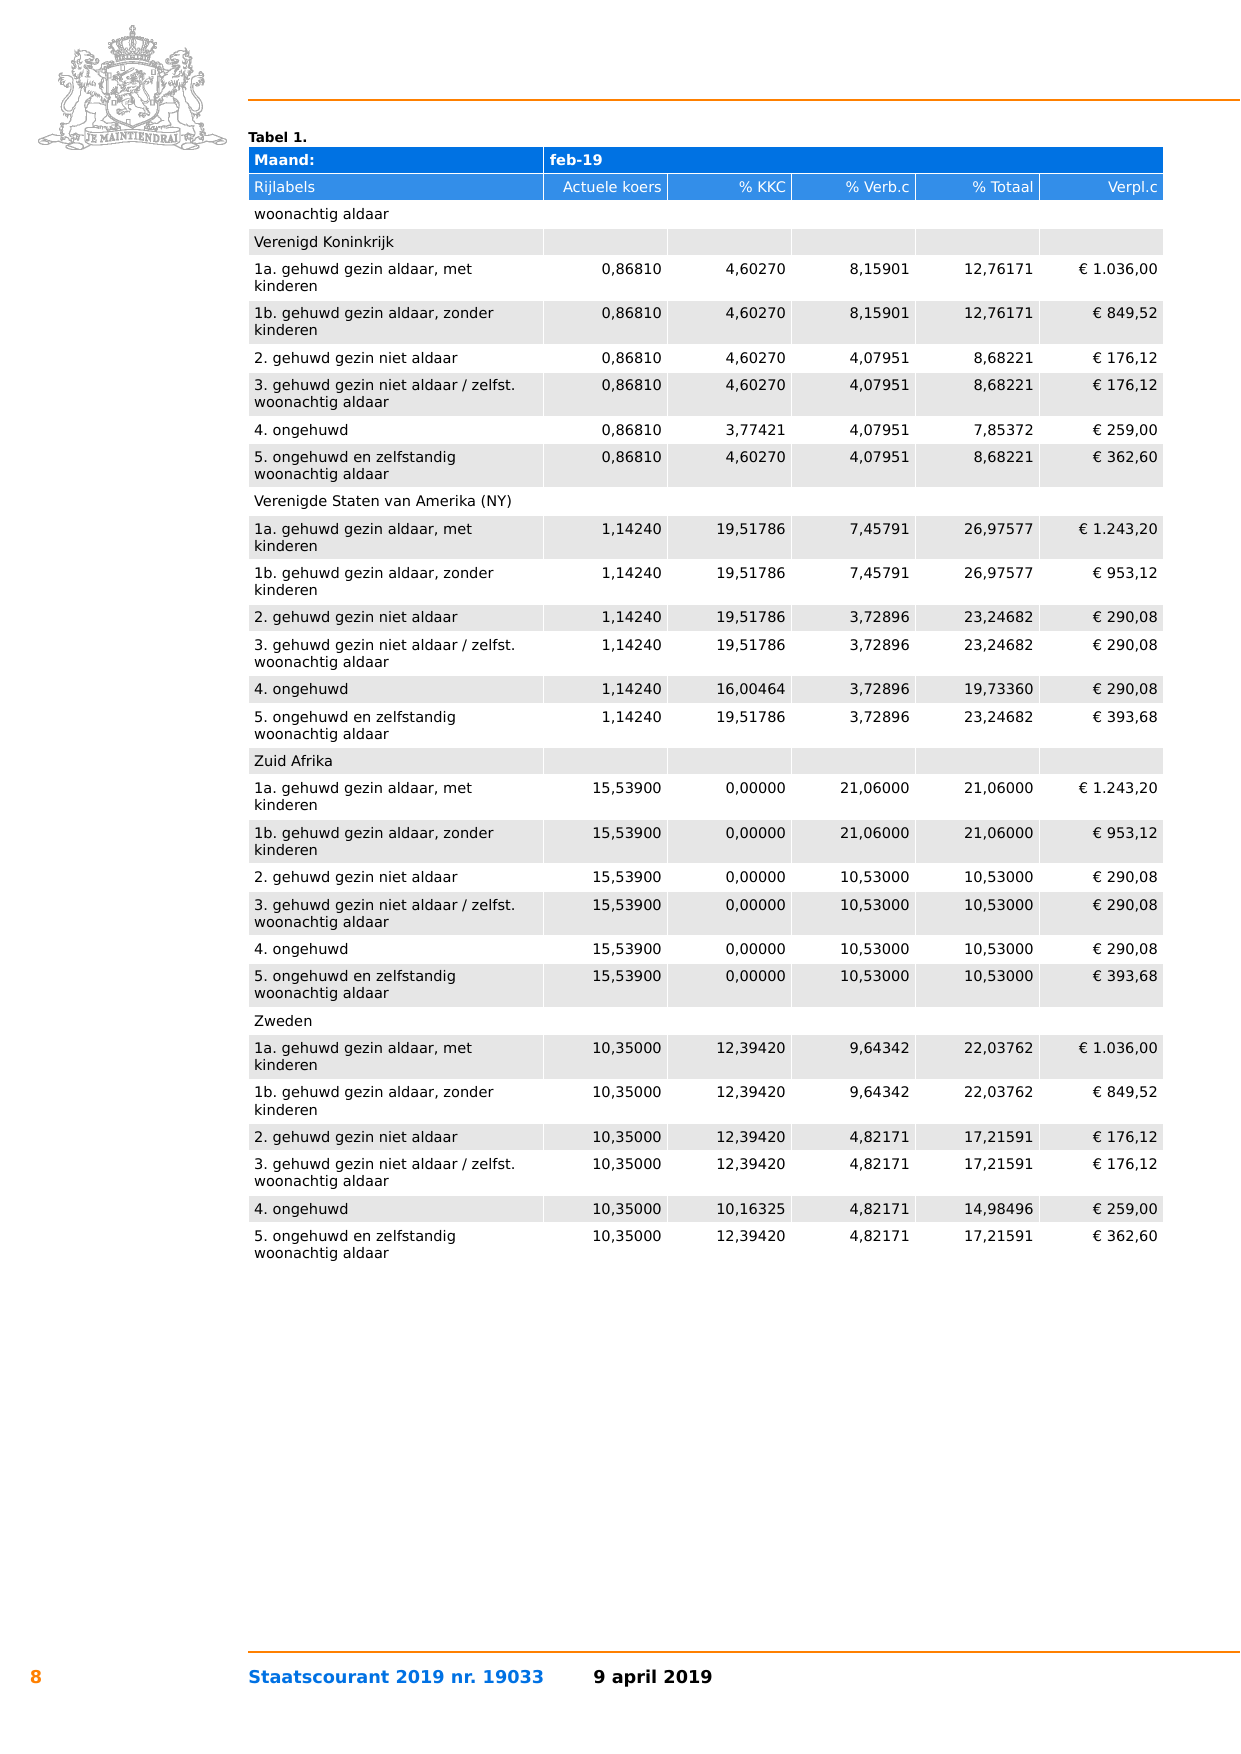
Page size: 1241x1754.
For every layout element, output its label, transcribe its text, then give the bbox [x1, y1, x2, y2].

table_cell 4,60270 [668, 444, 791, 487]
table_cell 23,24682 [916, 632, 1039, 675]
table_cell % Totaal [916, 174, 1039, 200]
table_cell 12,39420 [668, 1223, 791, 1267]
table_cell 19,51786 [668, 704, 791, 747]
table_cell 3,72896 [792, 605, 915, 631]
table_cell 8,15901 [792, 256, 915, 299]
table_cell 3,77421 [668, 417, 791, 443]
table_cell [544, 748, 667, 774]
table_cell 19,51786 [668, 632, 791, 675]
table_cell € 953,12 [1040, 560, 1163, 604]
table_cell 5. ongehuwd en zelfstandig woonachtig aldaar [249, 444, 543, 487]
table_cell [792, 1008, 915, 1034]
table_cell [668, 1008, 791, 1034]
table_cell 21,06000 [916, 820, 1039, 863]
table_cell 21,06000 [792, 820, 915, 863]
table_cell 3,72896 [792, 676, 915, 703]
table_cell 4,07951 [792, 417, 915, 443]
table_cell 8,68221 [916, 444, 1039, 487]
table_cell 15,53900 [544, 864, 667, 891]
table_cell 10,35000 [544, 1223, 667, 1267]
table_cell 17,21591 [916, 1124, 1039, 1150]
table_cell 12,39420 [668, 1151, 791, 1195]
table_cell 10,53000 [792, 864, 915, 891]
table_cell 0,00000 [668, 776, 791, 819]
table_cell Actuele koers [544, 174, 667, 200]
table_cell 4,82171 [792, 1151, 915, 1195]
table_cell 4,82171 [792, 1196, 915, 1222]
table_cell [668, 748, 791, 774]
table_cell € 290,08 [1040, 892, 1163, 935]
table_cell 26,97577 [916, 560, 1039, 604]
table_cell 0,86810 [544, 444, 667, 487]
table_cell 0,86810 [544, 345, 667, 371]
table_cell 19,73360 [916, 676, 1039, 703]
table_cell 19,51786 [668, 605, 791, 631]
table_cell 12,39420 [668, 1035, 791, 1079]
table_cell € 290,08 [1040, 936, 1163, 962]
table_cell 2. gehuwd gezin niet aldaar [249, 1124, 543, 1150]
table_cell [668, 229, 791, 255]
table_cell 4,07951 [792, 345, 915, 371]
table_cell 4,60270 [668, 345, 791, 371]
table_cell € 176,12 [1040, 1124, 1163, 1150]
table_cell 8,68221 [916, 373, 1039, 416]
table_cell Maand: [249, 147, 543, 173]
table_cell 9,64342 [792, 1080, 915, 1123]
table_cell € 362,60 [1040, 444, 1163, 487]
table_cell 2. gehuwd gezin niet aldaar [249, 864, 543, 891]
table_cell 4,60270 [668, 301, 791, 344]
table_cell feb-19 [544, 147, 1163, 173]
table_cell 0,86810 [544, 256, 667, 299]
table_cell % KKC [668, 174, 791, 200]
table_cell [1040, 201, 1163, 228]
table_cell 21,06000 [792, 776, 915, 819]
table_cell 10,53000 [916, 964, 1039, 1007]
table_cell € 849,52 [1040, 1080, 1163, 1123]
table_cell 19,51786 [668, 560, 791, 604]
table_cell 10,53000 [792, 892, 915, 935]
table_cell % Verb.c [792, 174, 915, 200]
table_cell 7,45791 [792, 516, 915, 559]
table_cell € 393,68 [1040, 704, 1163, 747]
table_cell Verenigd Koninkrijk [249, 229, 543, 255]
table_cell [1040, 489, 1163, 515]
table_cell 10,16325 [668, 1196, 791, 1222]
table_cell 22,03762 [916, 1035, 1039, 1079]
table_cell € 290,08 [1040, 676, 1163, 703]
table_cell 4. ongehuwd [249, 417, 543, 443]
table_cell 8,15901 [792, 301, 915, 344]
table_cell 5. ongehuwd en zelfstandig woonachtig aldaar [249, 1223, 543, 1267]
table_cell € 1.036,00 [1040, 256, 1163, 299]
table_cell 1b. gehuwd gezin aldaar, zonder kinderen [249, 1080, 543, 1123]
table_cell [792, 748, 915, 774]
table_cell [1040, 1008, 1163, 1034]
table_cell 0,00000 [668, 936, 791, 962]
table_cell € 393,68 [1040, 964, 1163, 1007]
table_cell [1040, 229, 1163, 255]
table_cell [916, 201, 1039, 228]
table_cell 15,53900 [544, 892, 667, 935]
table_cell 7,85372 [916, 417, 1039, 443]
table_cell [668, 489, 791, 515]
table_cell 8,68221 [916, 345, 1039, 371]
table_cell € 176,12 [1040, 1151, 1163, 1195]
table_cell [668, 201, 791, 228]
table_cell 17,21591 [916, 1151, 1039, 1195]
table_cell [792, 229, 915, 255]
table_cell 15,53900 [544, 964, 667, 1007]
table_cell [916, 1008, 1039, 1034]
table_cell 3,72896 [792, 632, 915, 675]
table_cell € 259,00 [1040, 1196, 1163, 1222]
table_cell 15,53900 [544, 820, 667, 863]
table_cell 4,82171 [792, 1124, 915, 1150]
table_cell [916, 489, 1039, 515]
table_cell 4,60270 [668, 256, 791, 299]
table_cell € 849,52 [1040, 301, 1163, 344]
table_cell 1b. gehuwd gezin aldaar, zonder kinderen [249, 560, 543, 604]
table_cell 0,00000 [668, 964, 791, 1007]
table_cell 3. gehuwd gezin niet aldaar / zelfst. woonachtig aldaar [249, 632, 543, 675]
table_cell 26,97577 [916, 516, 1039, 559]
table_cell 10,53000 [792, 936, 915, 962]
table_cell 10,53000 [792, 964, 915, 1007]
table_cell 0,00000 [668, 820, 791, 863]
table_cell 3. gehuwd gezin niet aldaar / zelfst. woonachtig aldaar [249, 892, 543, 935]
table_cell € 176,12 [1040, 345, 1163, 371]
table_cell 10,35000 [544, 1196, 667, 1222]
table_cell 12,76171 [916, 301, 1039, 344]
table_cell Verpl.c [1040, 174, 1163, 200]
table_cell 1a. gehuwd gezin aldaar, met kinderen [249, 516, 543, 559]
table_cell 14,98496 [916, 1196, 1039, 1222]
table_cell 1a. gehuwd gezin aldaar, met kinderen [249, 776, 543, 819]
table_cell 4. ongehuwd [249, 936, 543, 962]
table_cell 3. gehuwd gezin niet aldaar / zelfst. woonachtig aldaar [249, 1151, 543, 1195]
table_cell 10,35000 [544, 1151, 667, 1195]
table_cell 10,35000 [544, 1035, 667, 1079]
table_cell 15,53900 [544, 776, 667, 819]
table_cell € 259,00 [1040, 417, 1163, 443]
table_cell € 1.243,20 [1040, 776, 1163, 819]
table_cell € 953,12 [1040, 820, 1163, 863]
table_cell 0,00000 [668, 892, 791, 935]
table_cell 10,53000 [916, 892, 1039, 935]
table_cell Verenigde Staten van Amerika (NY) [249, 489, 543, 515]
table_cell 4,60270 [668, 373, 791, 416]
table_cell [544, 489, 667, 515]
table_cell 0,86810 [544, 417, 667, 443]
table_cell € 176,12 [1040, 373, 1163, 416]
table_cell 12,76171 [916, 256, 1039, 299]
table_cell Zweden [249, 1008, 543, 1034]
table_cell 1,14240 [544, 560, 667, 604]
table_cell 0,00000 [668, 864, 791, 891]
table_cell 4. ongehuwd [249, 676, 543, 703]
table_cell € 290,08 [1040, 632, 1163, 675]
table_cell [544, 201, 667, 228]
table_cell 1b. gehuwd gezin aldaar, zonder kinderen [249, 820, 543, 863]
table_cell [916, 229, 1039, 255]
table_cell 10,53000 [916, 936, 1039, 962]
table_cell 10,53000 [916, 864, 1039, 891]
picture [38, 25, 227, 150]
table_cell 23,24682 [916, 704, 1039, 747]
table_cell 5. ongehuwd en zelfstandig woonachtig aldaar [249, 964, 543, 1007]
table_cell [792, 489, 915, 515]
table_cell 23,24682 [916, 605, 1039, 631]
table_cell [544, 1008, 667, 1034]
table_cell 2. gehuwd gezin niet aldaar [249, 605, 543, 631]
table_cell € 290,08 [1040, 864, 1163, 891]
table_cell 4,07951 [792, 373, 915, 416]
table_cell 9,64342 [792, 1035, 915, 1079]
table_cell 7,45791 [792, 560, 915, 604]
table_cell 0,86810 [544, 373, 667, 416]
table_cell 1,14240 [544, 605, 667, 631]
table_cell [1040, 748, 1163, 774]
table_cell Rijlabels [249, 174, 543, 200]
table_cell [916, 748, 1039, 774]
table_cell 10,35000 [544, 1080, 667, 1123]
table_cell € 1.036,00 [1040, 1035, 1163, 1079]
table_cell 10,35000 [544, 1124, 667, 1150]
table_cell 17,21591 [916, 1223, 1039, 1267]
table_cell 15,53900 [544, 936, 667, 962]
table_cell 3,72896 [792, 704, 915, 747]
table_cell 4,07951 [792, 444, 915, 487]
table_cell 1,14240 [544, 516, 667, 559]
table_cell woonachtig aldaar [249, 201, 543, 228]
table_cell 1,14240 [544, 704, 667, 747]
table_cell € 1.243,20 [1040, 516, 1163, 559]
table_cell 2. gehuwd gezin niet aldaar [249, 345, 543, 371]
table_cell 16,00464 [668, 676, 791, 703]
table_cell [544, 229, 667, 255]
table_cell € 290,08 [1040, 605, 1163, 631]
table_header Tabel 1. [248, 130, 1163, 146]
table_cell 19,51786 [668, 516, 791, 559]
table_cell 12,39420 [668, 1124, 791, 1150]
table_cell 1a. gehuwd gezin aldaar, met kinderen [249, 1035, 543, 1079]
table_cell 4. ongehuwd [249, 1196, 543, 1222]
table_cell € 362,60 [1040, 1223, 1163, 1267]
table_cell Zuid Afrika [249, 748, 543, 774]
table_cell 4,82171 [792, 1223, 915, 1267]
table_cell 1b. gehuwd gezin aldaar, zonder kinderen [249, 301, 543, 344]
table_cell 1,14240 [544, 632, 667, 675]
table_cell 1,14240 [544, 676, 667, 703]
table_cell 12,39420 [668, 1080, 791, 1123]
table_cell 5. ongehuwd en zelfstandig woonachtig aldaar [249, 704, 543, 747]
table_cell 22,03762 [916, 1080, 1039, 1123]
table_cell 21,06000 [916, 776, 1039, 819]
table_cell 0,86810 [544, 301, 667, 344]
table_cell 1a. gehuwd gezin aldaar, met kinderen [249, 256, 543, 299]
table_cell [792, 201, 915, 228]
table_cell 3. gehuwd gezin niet aldaar / zelfst. woonachtig aldaar [249, 373, 543, 416]
